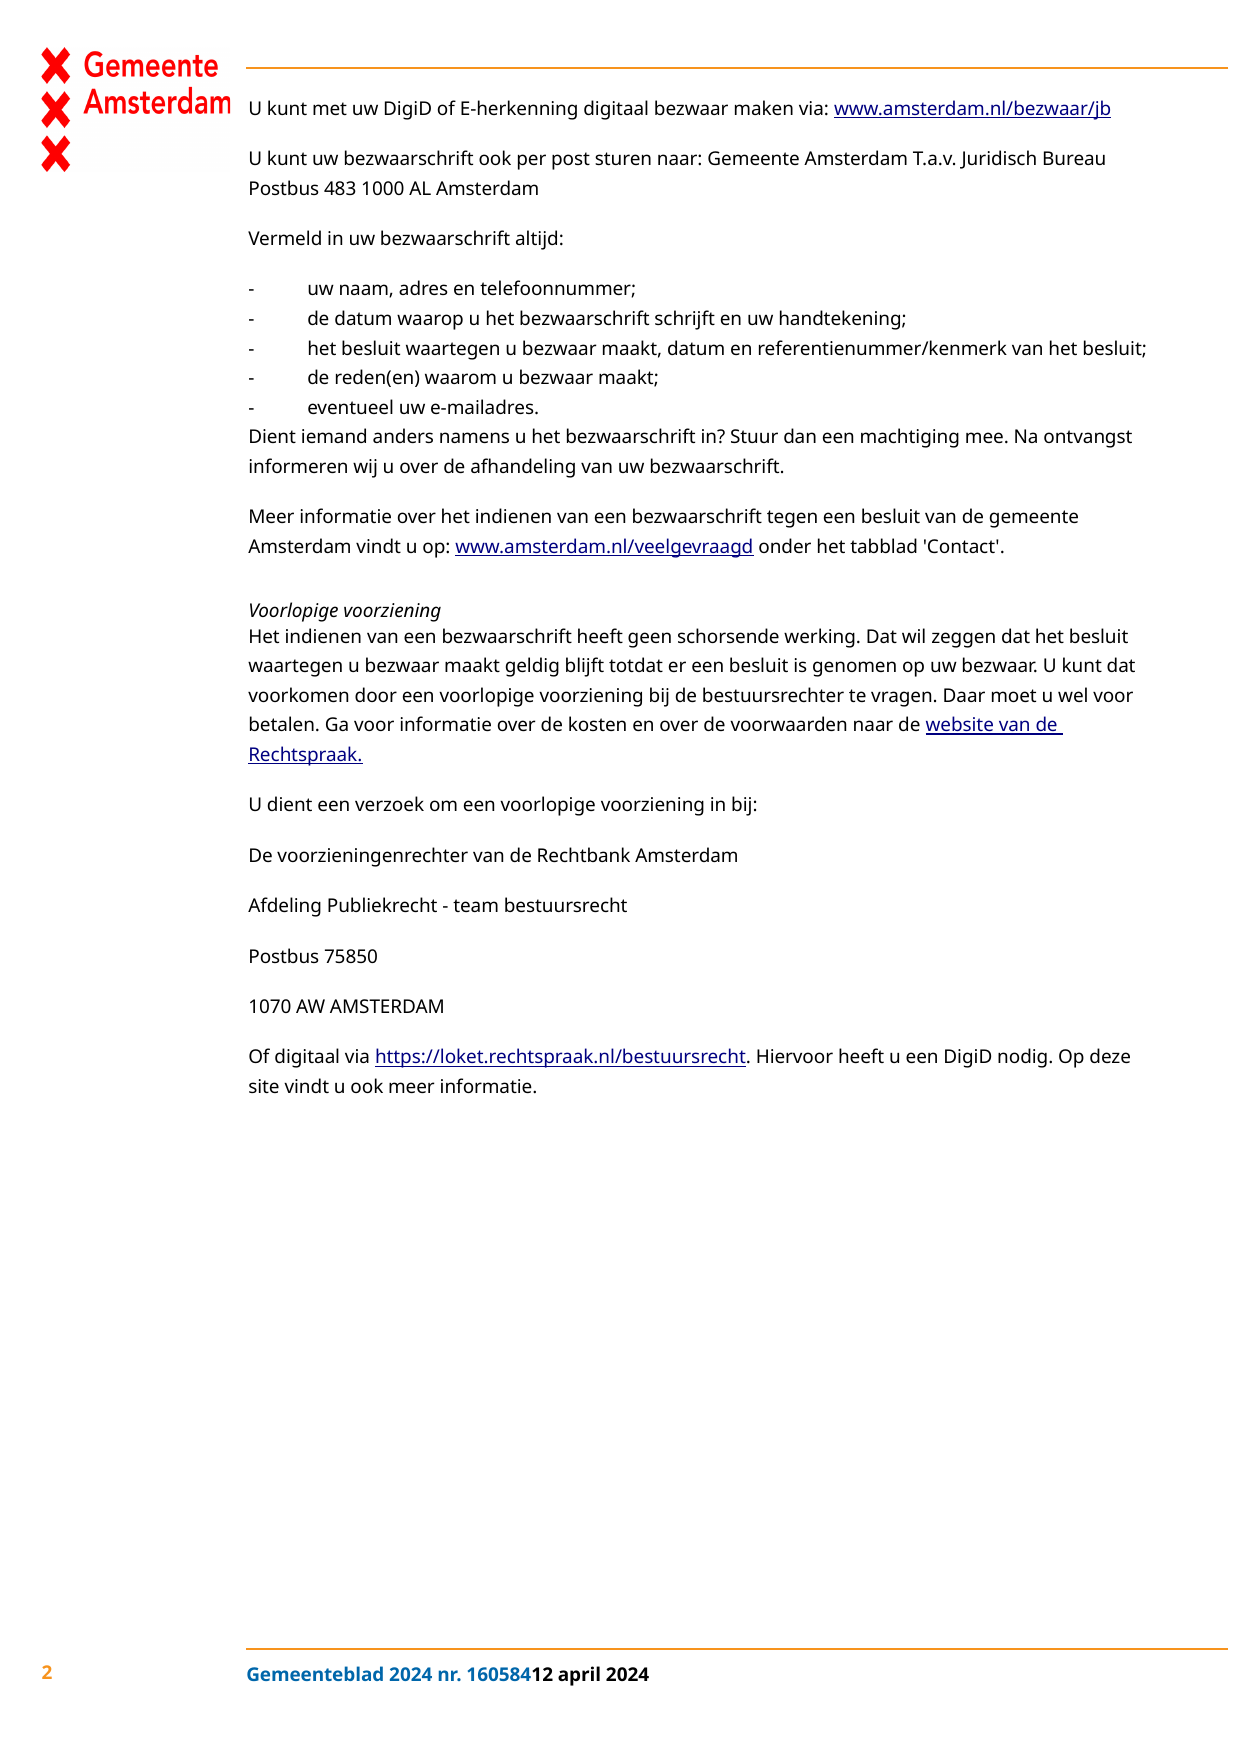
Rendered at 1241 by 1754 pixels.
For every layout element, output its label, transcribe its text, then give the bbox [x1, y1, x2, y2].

text Postbus 75850 [248, 943, 1152, 968]
list eventueel uw e-mailadres. [248, 394, 1152, 420]
text Afdeling Publiekrecht - team bestuursrecht [248, 892, 1152, 918]
list de reden(en) waarom u bezwaar maakt; [248, 364, 1152, 390]
text Vermeld in uw bezwaarschrift altijd: [248, 225, 1152, 251]
text Voorlopige voorziening [248, 597, 1152, 623]
picture [41, 47, 231, 172]
text De voorzieningenrechter van de Rechtbank Amsterdam [248, 842, 1152, 868]
text Of digitaal via https://loket.rechtspraak.nl/bestuursrecht. Hiervoor heeft u een DigiD nodig. Op deze site vindt u ook meer informatie. [248, 1044, 1152, 1099]
text Het indienen van een bezwaarschrift heeft geen schorsende werking. Dat wil zeggen dat het besluit waartegen u bezwaar maakt geldig blijft totdat er een besluit is genomen op uw bezwaar. U kunt dat voorkomen door een voorlopige voorziening bij de bestuursrechter te vragen. Daar moet u wel voor betalen. Ga voor informatie over de kosten en over de voorwaarden naar de website van de Rechtspraak. [248, 623, 1152, 767]
text U dient een verzoek om een voorlopige voorziening in bij: [248, 792, 1152, 817]
text Dient iemand anders namens u het bezwaarschrift in? Stuur dan een machtiging mee. Na ontvangst informeren wij u over de afhandeling van uw bezwaarschrift. [248, 423, 1152, 479]
list het besluit waartegen u bezwaar maakt, datum en referentienummer/kenmerk van het besluit; [248, 335, 1152, 361]
text 1070 AW AMSTERDAM [248, 993, 1152, 1019]
text U kunt met uw DigiD of E-herkenning digitaal bezwaar maken via: www.amsterdam.nl/bezwaar/jb [248, 95, 1152, 121]
text Meer informatie over het indienen van een bezwaarschrift tegen een besluit van de gemeente Amsterdam vindt u op: www.amsterdam.nl/veelgevraagd onder het tabblad 'Contact'. [248, 503, 1152, 559]
list de datum waarop u het bezwaarschrift schrijft en uw handtekening; [248, 305, 1152, 331]
text U kunt uw bezwaarschrift ook per post sturen naar: Gemeente Amsterdam T.a.v. Juridisch Bureau Postbus 483 1000 AL Amsterdam [248, 145, 1152, 201]
list uw naam, adres en telefoonnummer; [248, 276, 1152, 301]
